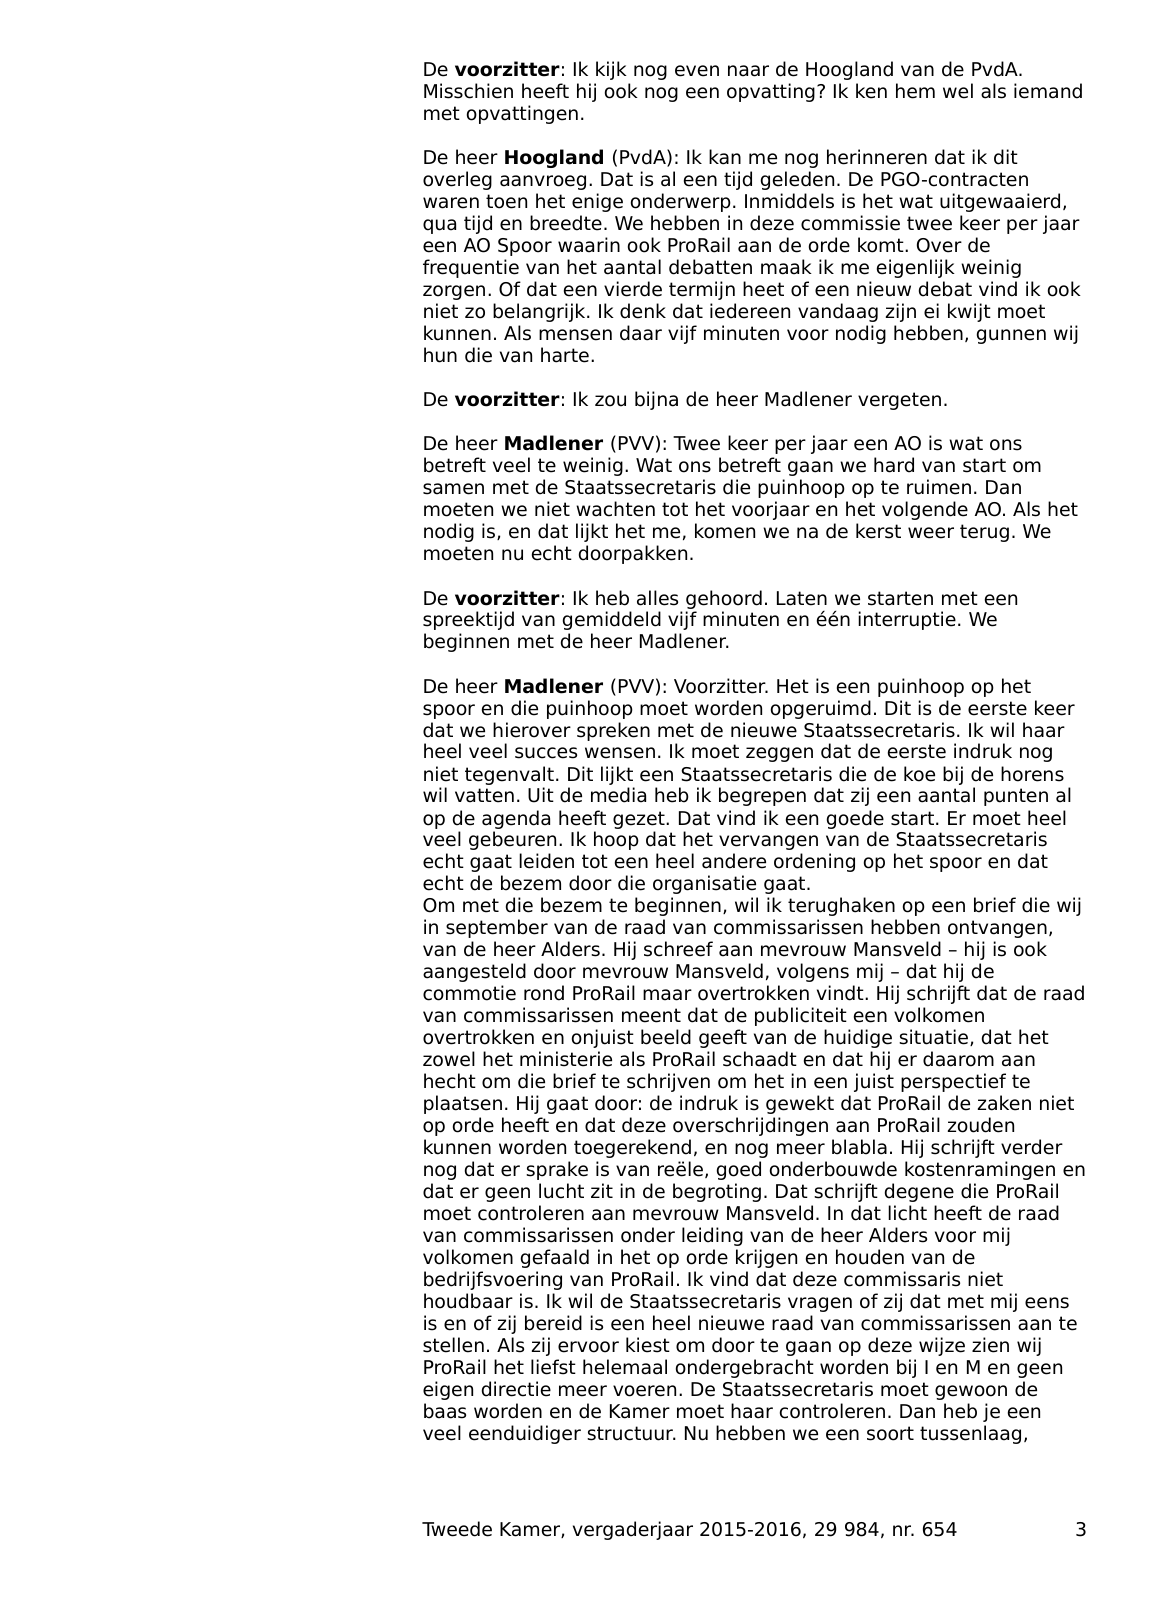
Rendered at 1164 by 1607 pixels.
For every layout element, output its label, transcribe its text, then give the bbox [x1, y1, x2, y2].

text De heer Madlener (PVV): Twee keer per jaar een AO is wat ons betreft veel te weinig. Wat ons betreft gaan we hard van start om samen met de Staatssecretaris die puinhoop op te ruimen. Dan moeten we niet wachten tot het voorjaar en het volgende AO. Als het nodig is, en dat lijkt het me, komen we na de kerst weer terug. We moeten nu echt doorpakken. [422, 433, 1087, 565]
text De heer Hoogland (PvdA): Ik kan me nog herinneren dat ik dit overleg aanvroeg. Dat is al een tijd geleden. De PGO-contracten waren toen het enige onderwerp. Inmiddels is het wat uitgewaaierd, qua tijd en breedte. We hebben in deze commissie twee keer per jaar een AO Spoor waarin ook ProRail aan de orde komt. Over de frequentie van het aantal debatten maak ik me eigenlijk weinig zorgen. Of dat een vierde termijn heet of een nieuw debat vind ik ook niet zo belangrijk. Ik denk dat iedereen vandaag zijn ei kwijt moet kunnen. Als mensen daar vijf minuten voor nodig hebben, gunnen wij hun die van harte. [422, 147, 1087, 367]
text De voorzitter: Ik kijk nog even naar de Hoogland van de PvdA. Misschien heeft hij ook nog een opvatting? Ik ken hem wel als iemand met opvattingen. [422, 59, 1087, 125]
text Om met die bezem te beginnen, wil ik terughaken op een brief die wij in september van de raad van commissarissen hebben ontvangen, van de heer Alders. Hij schreef aan mevrouw Mansveld – hij is ook aangesteld door mevrouw Mansveld, volgens mij – dat hij de commotie rond ProRail maar overtrokken vindt. Hij schrijft dat de raad van commissarissen meent dat de publiciteit een volkomen overtrokken en onjuist beeld geeft van de huidige situatie, dat het zowel het ministerie als ProRail schaadt en dat hij er daarom aan hecht om die brief te schrijven om het in een juist perspectief te plaatsen. Hij gaat door: de indruk is gewekt dat ProRail de zaken niet op orde heeft en dat deze overschrijdingen aan ProRail zouden kunnen worden toegerekend, en nog meer blabla. Hij schrijft verder nog dat er sprake is van reële, goed onderbouwde kostenramingen en dat er geen lucht zit in de begroting. Dat schrijft degene die ProRail moet controleren aan mevrouw Mansveld. In dat licht heeft de raad van commissarissen onder leiding van de heer Alders voor mij volkomen gefaald in het op orde krijgen en houden van de bedrijfsvoering van ProRail. Ik vind dat deze commissaris niet houdbaar is. Ik wil de Staatssecretaris vragen of zij dat met mij eens is en of zij bereid is een heel nieuwe raad van commissarissen aan te stellen. Als zij ervoor kiest om door te gaan op deze wijze zien wij ProRail het liefst helemaal ondergebracht worden bij I en M en geen eigen directie meer voeren. De Staatssecretaris moet gewoon de baas worden en de Kamer moet haar controleren. Dan heb je een veel eenduidiger structuur. Nu hebben we een soort tussenlaag, [422, 895, 1087, 1445]
text De voorzitter: Ik zou bijna de heer Madlener vergeten. [422, 389, 1087, 411]
text De voorzitter: Ik heb alles gehoord. Laten we starten met een spreektijd van gemiddeld vijf minuten en één interruptie. We beginnen met de heer Madlener. [422, 587, 1087, 653]
text De heer Madlener (PVV): Voorzitter. Het is een puinhoop op het spoor en die puinhoop moet worden opgeruimd. Dit is de eerste keer dat we hierover spreken met de nieuwe Staatssecretaris. Ik wil haar heel veel succes wensen. Ik moet zeggen dat de eerste indruk nog niet tegenvalt. Dit lijkt een Staatssecretaris die de koe bij de horens wil vatten. Uit de media heb ik begrepen dat zij een aantal punten al op de agenda heeft gezet. Dat vind ik een goede start. Er moet heel veel gebeuren. Ik hoop dat het vervangen van de Staatssecretaris echt gaat leiden tot een heel andere ordening op het spoor en dat echt de bezem door die organisatie gaat. [422, 676, 1087, 895]
